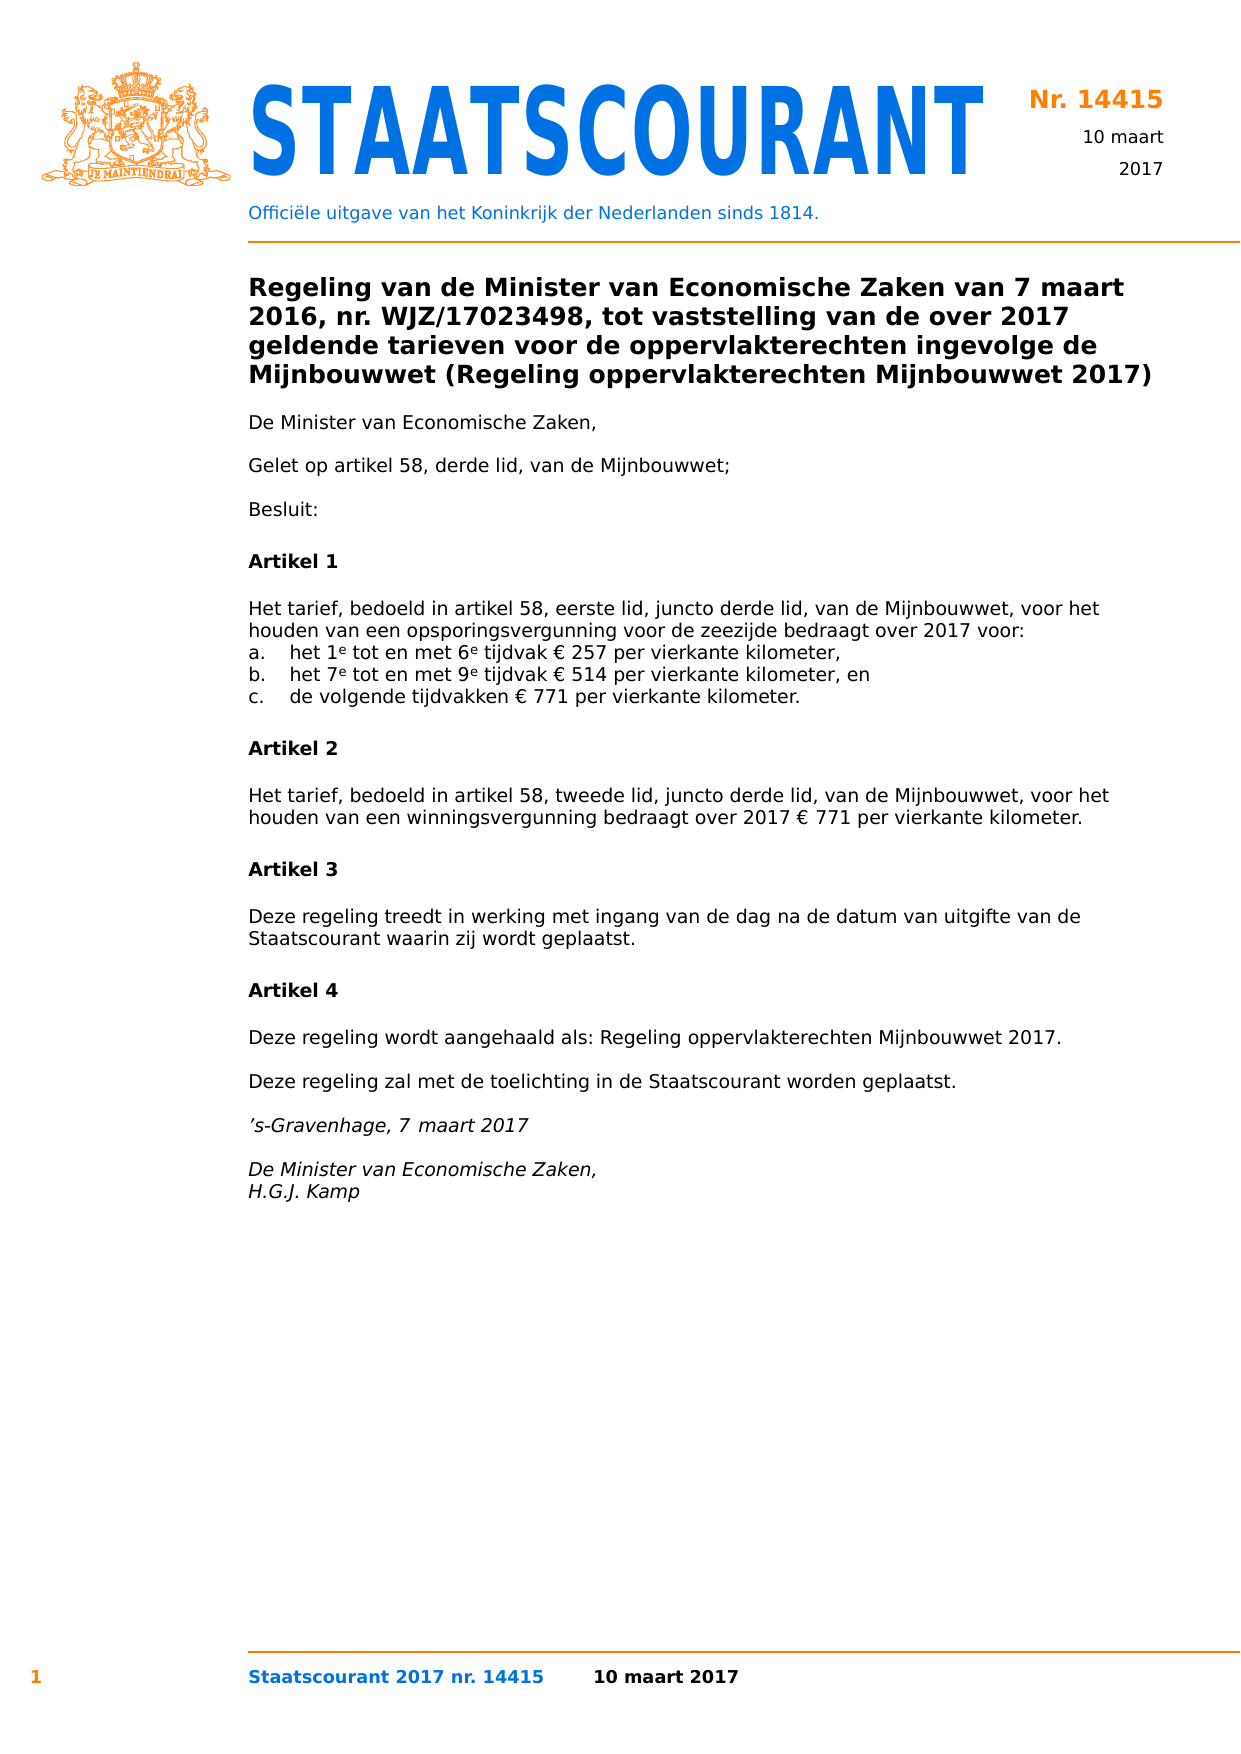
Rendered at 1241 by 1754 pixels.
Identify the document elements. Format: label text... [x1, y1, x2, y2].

subtitle Artikel 2 [248, 738, 1163, 760]
table_header STAATSCOURANT [248, 62, 998, 203]
table_header Nr. 14415 [998, 62, 1240, 121]
subtitle Artikel 4 [248, 980, 1163, 1002]
text Deze regeling zal met de toelichting in de Staatscourant worden geplaatst. [248, 1071, 1163, 1093]
text b. het 7e tot en met 9e tijdvak € 514 per vierkante kilometer, en [248, 664, 1163, 686]
text Gelet op artikel 58, derde lid, van de Mijnbouwwet; [248, 455, 1163, 477]
table_cell Officiële uitgave van het Koninkrijk der Nederlanden sinds 1814. [248, 203, 1240, 241]
text Deze regeling wordt aangehaald als: Regeling oppervlakterechten Mijnbouwwet 2017. [248, 1027, 1163, 1049]
text Deze regeling treedt in werking met ingang van de dag na de datum van uitgifte van de Staatscourant waarin zij wordt geplaatst. [248, 906, 1163, 950]
text De Minister van Economische Zaken, [248, 412, 1163, 433]
picture [41, 62, 231, 186]
table_cell 10 maart [998, 121, 1240, 153]
subtitle Artikel 1 [248, 551, 1163, 573]
text c. de volgende tijdvakken € 771 per vierkante kilometer. [248, 686, 1163, 708]
text Het tarief, bedoeld in artikel 58, eerste lid, juncto derde lid, van de Mijnbouwwet, voor het houden van een opsporingsvergunning voor de zeezijde bedraagt over 2017 voor: [248, 598, 1163, 642]
subtitle Artikel 3 [248, 859, 1163, 881]
table_cell 2017 [998, 153, 1240, 203]
table_header [25, 62, 248, 241]
text Het tarief, bedoeld in artikel 58, tweede lid, juncto derde lid, van de Mijnbouwwet, voor het houden van een winningsvergunning bedraagt over 2017 € 771 per vierkante kilometer. [248, 785, 1163, 829]
text De Minister van Economische Zaken, H.G.J. Kamp [248, 1158, 1163, 1202]
text Besluit: [248, 499, 1163, 521]
text ’s-Gravenhage, 7 maart 2017 [248, 1115, 1163, 1137]
text a. het 1e tot en met 6e tijdvak € 257 per vierkante kilometer, [248, 642, 1163, 664]
subtitle Regeling van de Minister van Economische Zaken van 7 maart 2016, nr. WJZ/17023498, tot vaststelling van de over 2017 geldende tarieven voor de oppervlakterechten ingevolge de Mijnbouwwet (Regeling oppervlakterechten Mijnbouwwet 2017) [248, 273, 1163, 390]
